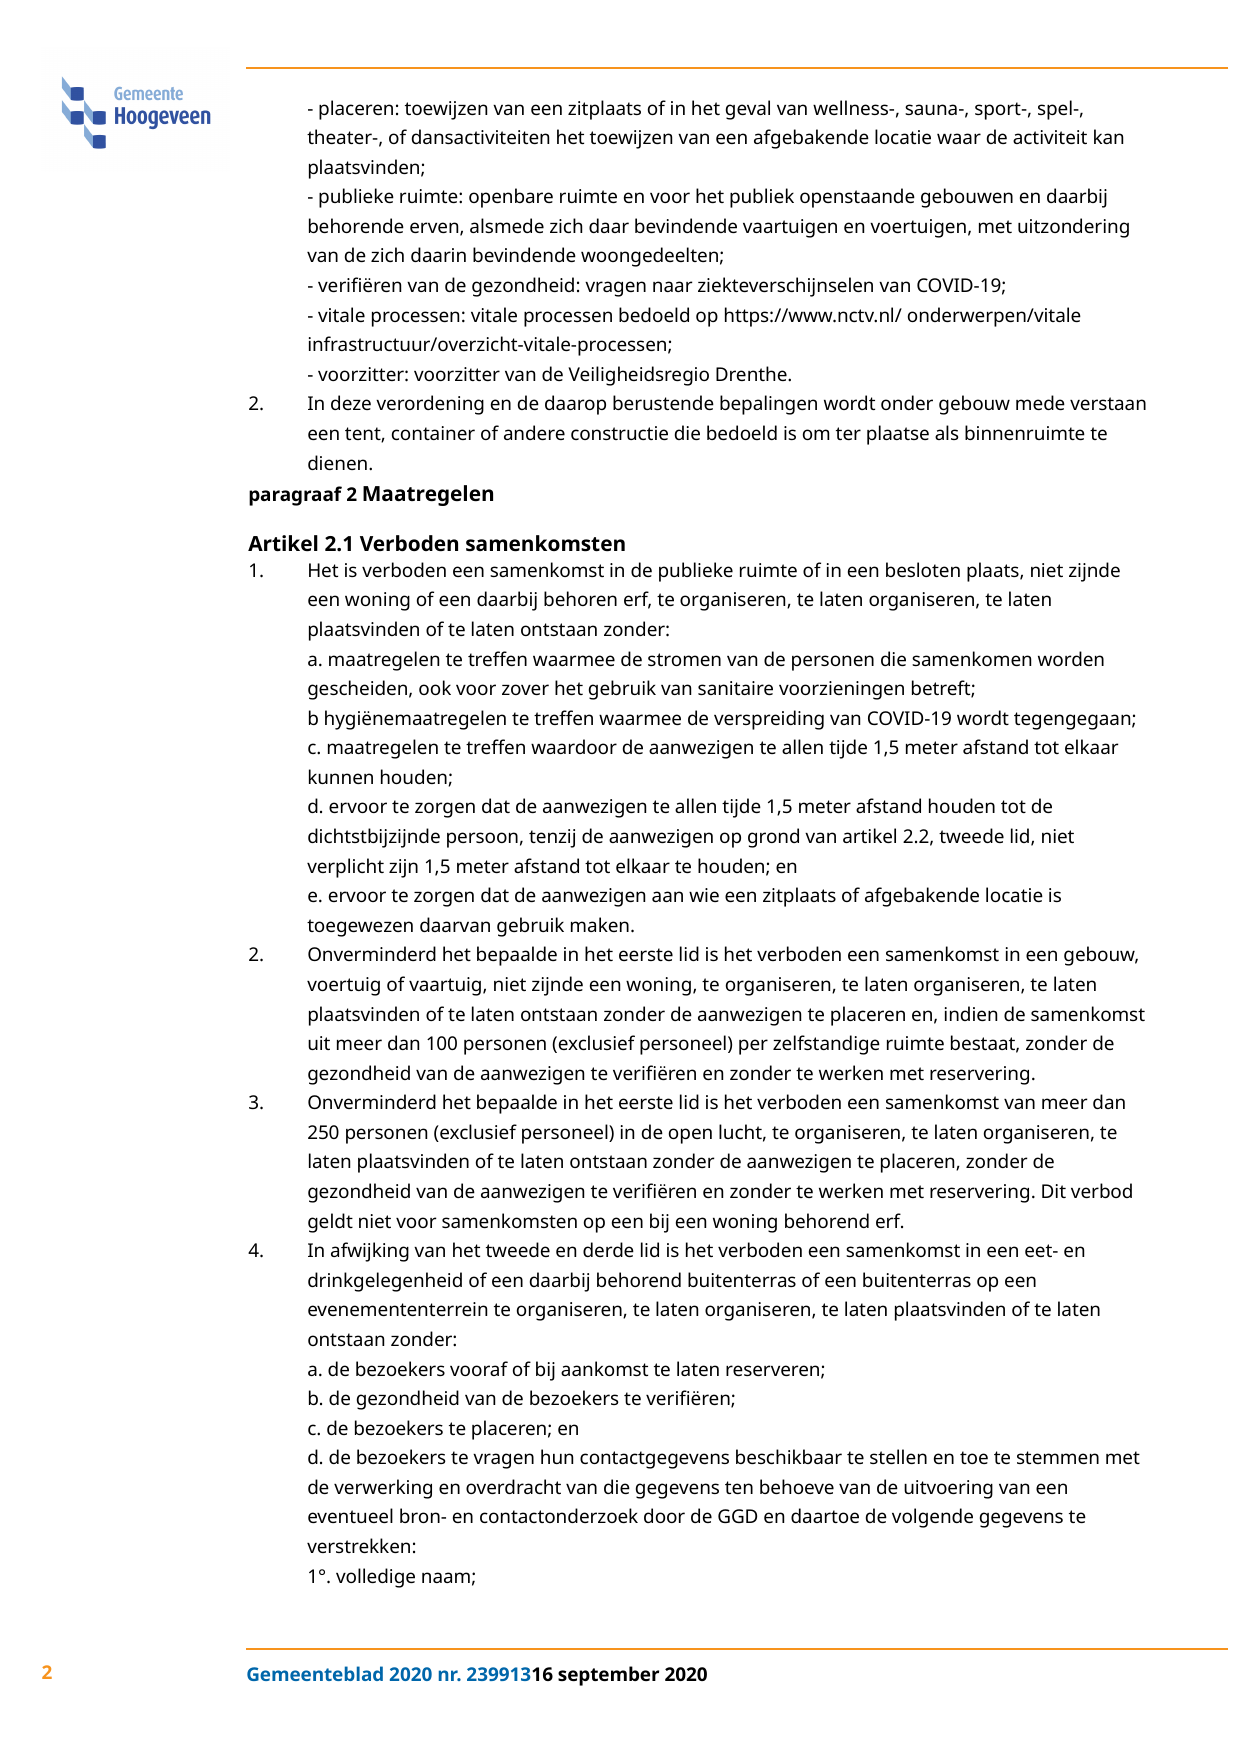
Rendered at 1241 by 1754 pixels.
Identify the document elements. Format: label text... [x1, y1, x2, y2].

list b hygiënemaatregelen te treffen waarmee de verspreiding van COVID-19 wordt tegengegaan; [248, 705, 1152, 731]
list - vitale processen: vitale processen bedoeld op https://www.nctv.nl/ onderwerpen/vitale infrastructuur/overzicht-vitale-processen; [248, 302, 1152, 357]
list - verifiëren van de gezondheid: vragen naar ziekteverschijnselen van COVID-19; [248, 272, 1152, 298]
list c. maatregelen te treffen waardoor de aanwezigen te allen tijde 1,5 meter afstand tot elkaar kunnen houden; [248, 734, 1152, 790]
list e. ervoor te zorgen dat de aanwezigen aan wie een zitplaats of afgebakende locatie is toegewezen daarvan gebruik maken. [248, 882, 1152, 938]
list Het is verboden een samenkomst in de publieke ruimte of in een besloten plaats, niet zijnde een woning of een daarbij behoren erf, te organiseren, te laten organiseren, te laten plaatsvinden of te laten ontstaan zonder: [248, 557, 1152, 642]
text Artikel 2.1 Verboden samenkomsten [248, 529, 1152, 557]
list 1°. volledige naam; [248, 1563, 1152, 1589]
list c. de bezoekers te placeren; en [248, 1415, 1152, 1441]
list - publieke ruimte: openbare ruimte en voor het publiek openstaande gebouwen en daarbij behorende erven, alsmede zich daar bevindende vaartuigen en voertuigen, met uitzondering van de zich daarin bevindende woongedeelten; [248, 183, 1152, 268]
list d. de bezoekers te vragen hun contactgegevens beschikbaar te stellen en toe te stemmen met de verwerking en overdracht van die gegevens ten behoeve van de uitvoering van een eventueel bron- en contactonderzoek door de GGD en daartoe de volgende gegevens te verstrekken: [248, 1444, 1152, 1559]
list d. ervoor te zorgen dat de aanwezigen te allen tijde 1,5 meter afstand houden tot de dichtstbijzijnde persoon, tenzij de aanwezigen op grond van artikel 2.2, tweede lid, niet verplicht zijn 1,5 meter afstand tot elkaar te houden; en [248, 794, 1152, 879]
list a. maatregelen te treffen waarmee de stromen van de personen die samenkomen worden gescheiden, ook voor zover het gebruik van sanitaire voorzieningen betreft; [248, 646, 1152, 701]
list Onverminderd het bepaalde in het eerste lid is het verboden een samenkomst in een gebouw, voertuig of vaartuig, niet zijnde een woning, te organiseren, te laten organiseren, te laten plaatsvinden of te laten ontstaan zonder de aanwezigen te placeren en, indien de samenkomst uit meer dan 100 personen (exclusief personeel) per zelfstandige ruimte bestaat, zonder de gezondheid van de aanwezigen te verifiëren en zonder te werken met reservering. [248, 942, 1152, 1086]
list Onverminderd het bepaalde in het eerste lid is het verboden een samenkomst van meer dan 250 personen (exclusief personeel) in de open lucht, te organiseren, te laten organiseren, te laten plaatsvinden of te laten ontstaan zonder de aanwezigen te placeren, zonder de gezondheid van de aanwezigen te verifiëren en zonder te werken met reservering. Dit verbod geldt niet voor samenkomsten op een bij een woning behorend erf. [248, 1089, 1152, 1234]
list In deze verordening en de daarop berustende bepalingen wordt onder gebouw mede verstaan een tent, container of andere constructie die bedoeld is om ter plaatse als binnenruimte te dienen. [248, 391, 1152, 476]
list In afwijking van het tweede en derde lid is het verboden een samenkomst in een eet- en drinkgelegenheid of een daarbij behorend buitenterras of een buitenterras op een evenemententerrein te organiseren, te laten organiseren, te laten plaatsvinden of te laten ontstaan zonder: [248, 1237, 1152, 1352]
text paragraaf 2 Maatregelen [248, 479, 1152, 508]
list a. de bezoekers vooraf of bij aankomst te laten reserveren; [248, 1356, 1152, 1382]
list b. de gezondheid van de bezoekers te verifiëren; [248, 1385, 1152, 1411]
picture [41, 47, 231, 172]
list - placeren: toewijzen van een zitplaats of in het geval van wellness-, sauna-, sport-, spel-, theater-, of dansactiviteiten het toewijzen van een afgebakende locatie waar de activiteit kan plaatsvinden; [248, 95, 1152, 180]
list - voorzitter: voorzitter van de Veiligheidsregio Drenthe. [248, 361, 1152, 387]
